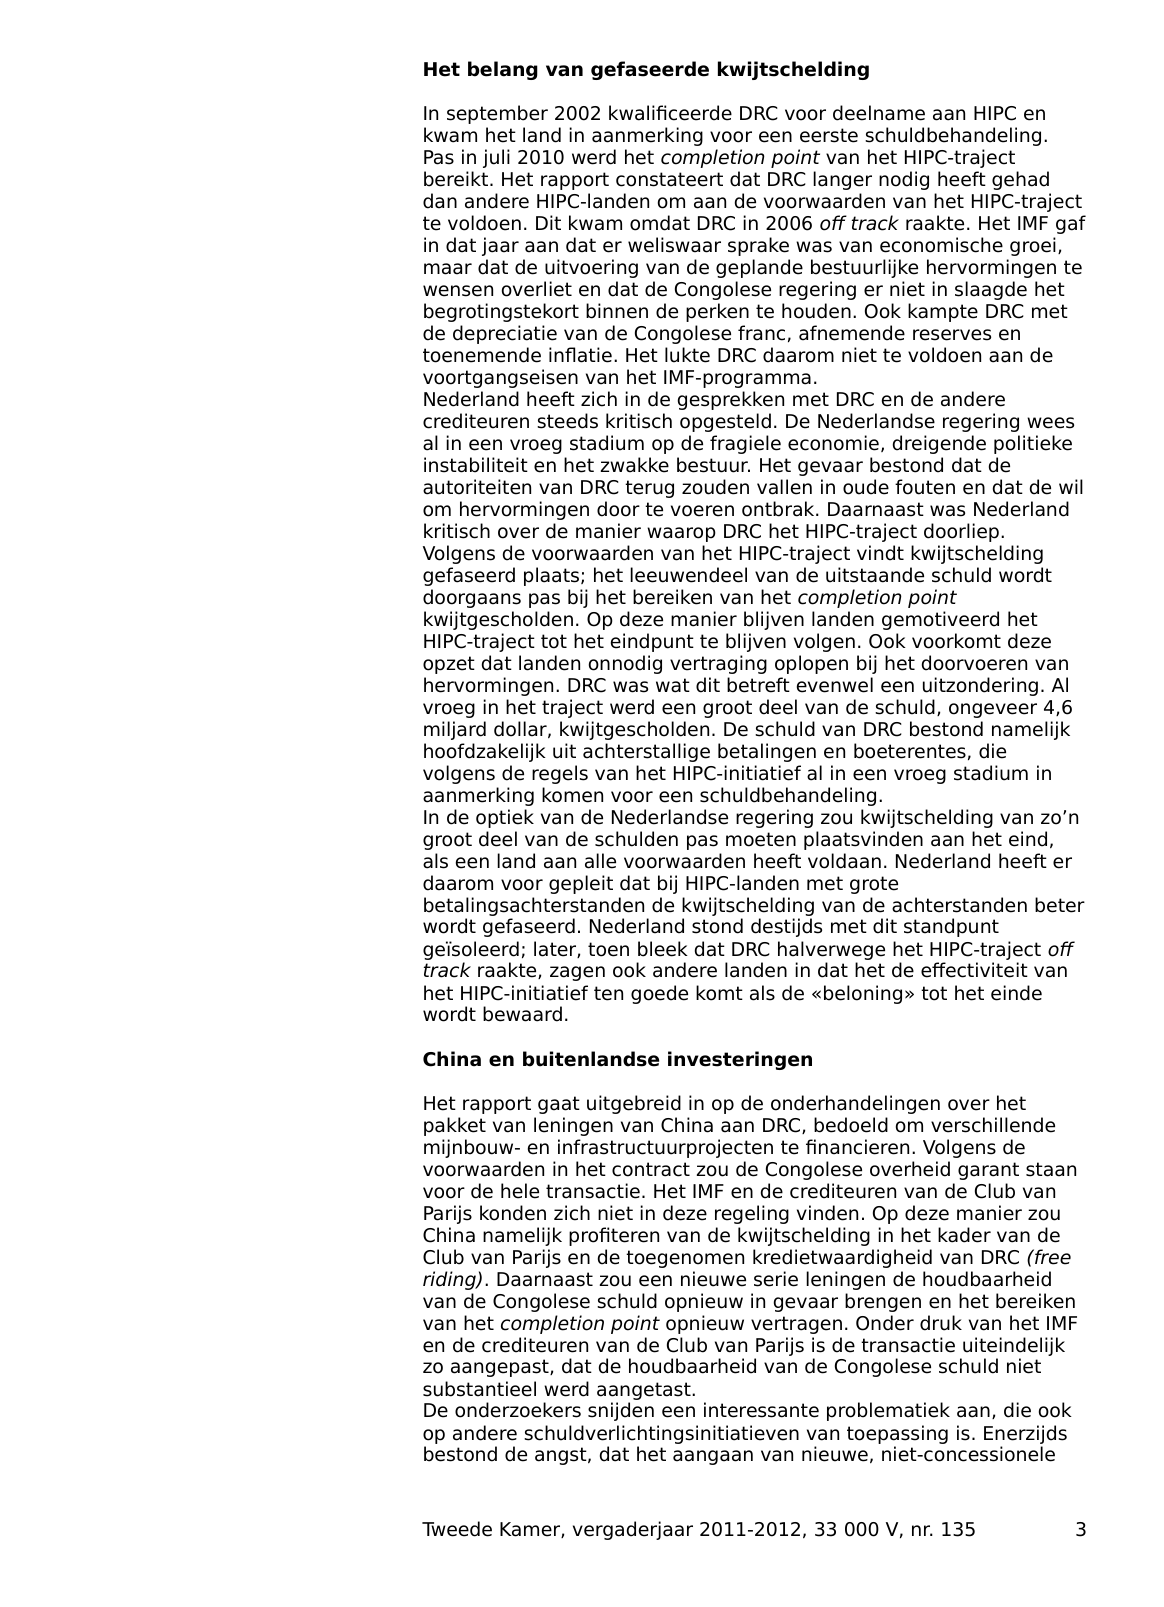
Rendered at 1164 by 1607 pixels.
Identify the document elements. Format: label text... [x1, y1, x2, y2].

text Het rapport gaat uitgebreid in op de onderhandelingen over het pakket van leningen van China aan DRC, bedoeld om verschillende mijnbouw- en infrastructuurprojecten te financieren. Volgens de voorwaarden in het contract zou de Congolese overheid garant staan voor de hele transactie. Het IMF en de crediteuren van de Club van Parijs konden zich niet in deze regeling vinden. Op deze manier zou China namelijk profiteren van de kwijtschelding in het kader van de Club van Parijs en de toegenomen kredietwaardigheid van DRC (free riding). Daarnaast zou een nieuwe serie leningen de houdbaarheid van de Congolese schuld opnieuw in gevaar brengen en het bereiken van het completion point opnieuw vertragen. Onder druk van het IMF en de crediteuren van de Club van Parijs is de transactie uiteindelijk zo aangepast, dat de houdbaarheid van de Congolese schuld niet substantieel werd aangetast. [422, 1093, 1087, 1400]
subtitle China en buitenlandse investeringen [422, 1048, 1087, 1071]
text In de optiek van de Nederlandse regering zou kwijtschelding van zo’n groot deel van de schulden pas moeten plaatsvinden aan het eind, als een land aan alle voorwaarden heeft voldaan. Nederland heeft er daarom voor gepleit dat bij HIPC-landen met grote betalingsachterstanden de kwijtschelding van de achterstanden beter wordt gefaseerd. Nederland stond destijds met dit standpunt geïsoleerd; later, toen bleek dat DRC halverwege het HIPC-traject off track raakte, zagen ook andere landen in dat het de effectiviteit van het HIPC-initiatief ten goede komt als de «beloning» tot het einde wordt bewaard. [422, 807, 1087, 1026]
text Volgens de voorwaarden van het HIPC-traject vindt kwijtschelding gefaseerd plaats; het leeuwendeel van de uitstaande schuld wordt doorgaans pas bij het bereiken van het completion point kwijtgescholden. Op deze manier blijven landen gemotiveerd het HIPC-traject tot het eindpunt te blijven volgen. Ook voorkomt deze opzet dat landen onnodig vertraging oplopen bij het doorvoeren van hervormingen. DRC was wat dit betreft evenwel een uitzondering. Al vroeg in het traject werd een groot deel van de schuld, ongeveer 4,6 miljard dollar, kwijtgescholden. De schuld van DRC bestond namelijk hoofdzakelijk uit achterstallige betalingen en boeterentes, die volgens de regels van het HIPC-initiatief al in een vroeg stadium in aanmerking komen voor een schuldbehandeling. [422, 543, 1087, 807]
subtitle Het belang van gefaseerde kwijtschelding [422, 59, 1087, 81]
text De onderzoekers snijden een interessante problematiek aan, die ook op andere schuldverlichtingsinitiatieven van toepassing is. Enerzijds bestond de angst, dat het aangaan van nieuwe, niet-concessionele [422, 1400, 1087, 1466]
text Nederland heeft zich in de gesprekken met DRC en de andere crediteuren steeds kritisch opgesteld. De Nederlandse regering wees al in een vroeg stadium op de fragiele economie, dreigende politieke instabiliteit en het zwakke bestuur. Het gevaar bestond dat de autoriteiten van DRC terug zouden vallen in oude fouten en dat de wil om hervormingen door te voeren ontbrak. Daarnaast was Nederland kritisch over de manier waarop DRC het HIPC-traject doorliep. [422, 389, 1087, 543]
text In september 2002 kwalificeerde DRC voor deelname aan HIPC en kwam het land in aanmerking voor een eerste schuldbehandeling. Pas in juli 2010 werd het completion point van het HIPC-traject bereikt. Het rapport constateert dat DRC langer nodig heeft gehad dan andere HIPC-landen om aan de voorwaarden van het HIPC-traject te voldoen. Dit kwam omdat DRC in 2006 off track raakte. Het IMF gaf in dat jaar aan dat er weliswaar sprake was van economische groei, maar dat de uitvoering van de geplande bestuurlijke hervormingen te wensen overliet en dat de Congolese regering er niet in slaagde het begrotingstekort binnen de perken te houden. Ook kampte DRC met de depreciatie van de Congolese franc, afnemende reserves en toenemende inflatie. Het lukte DRC daarom niet te voldoen aan de voortgangseisen van het IMF-programma. [422, 103, 1087, 389]
